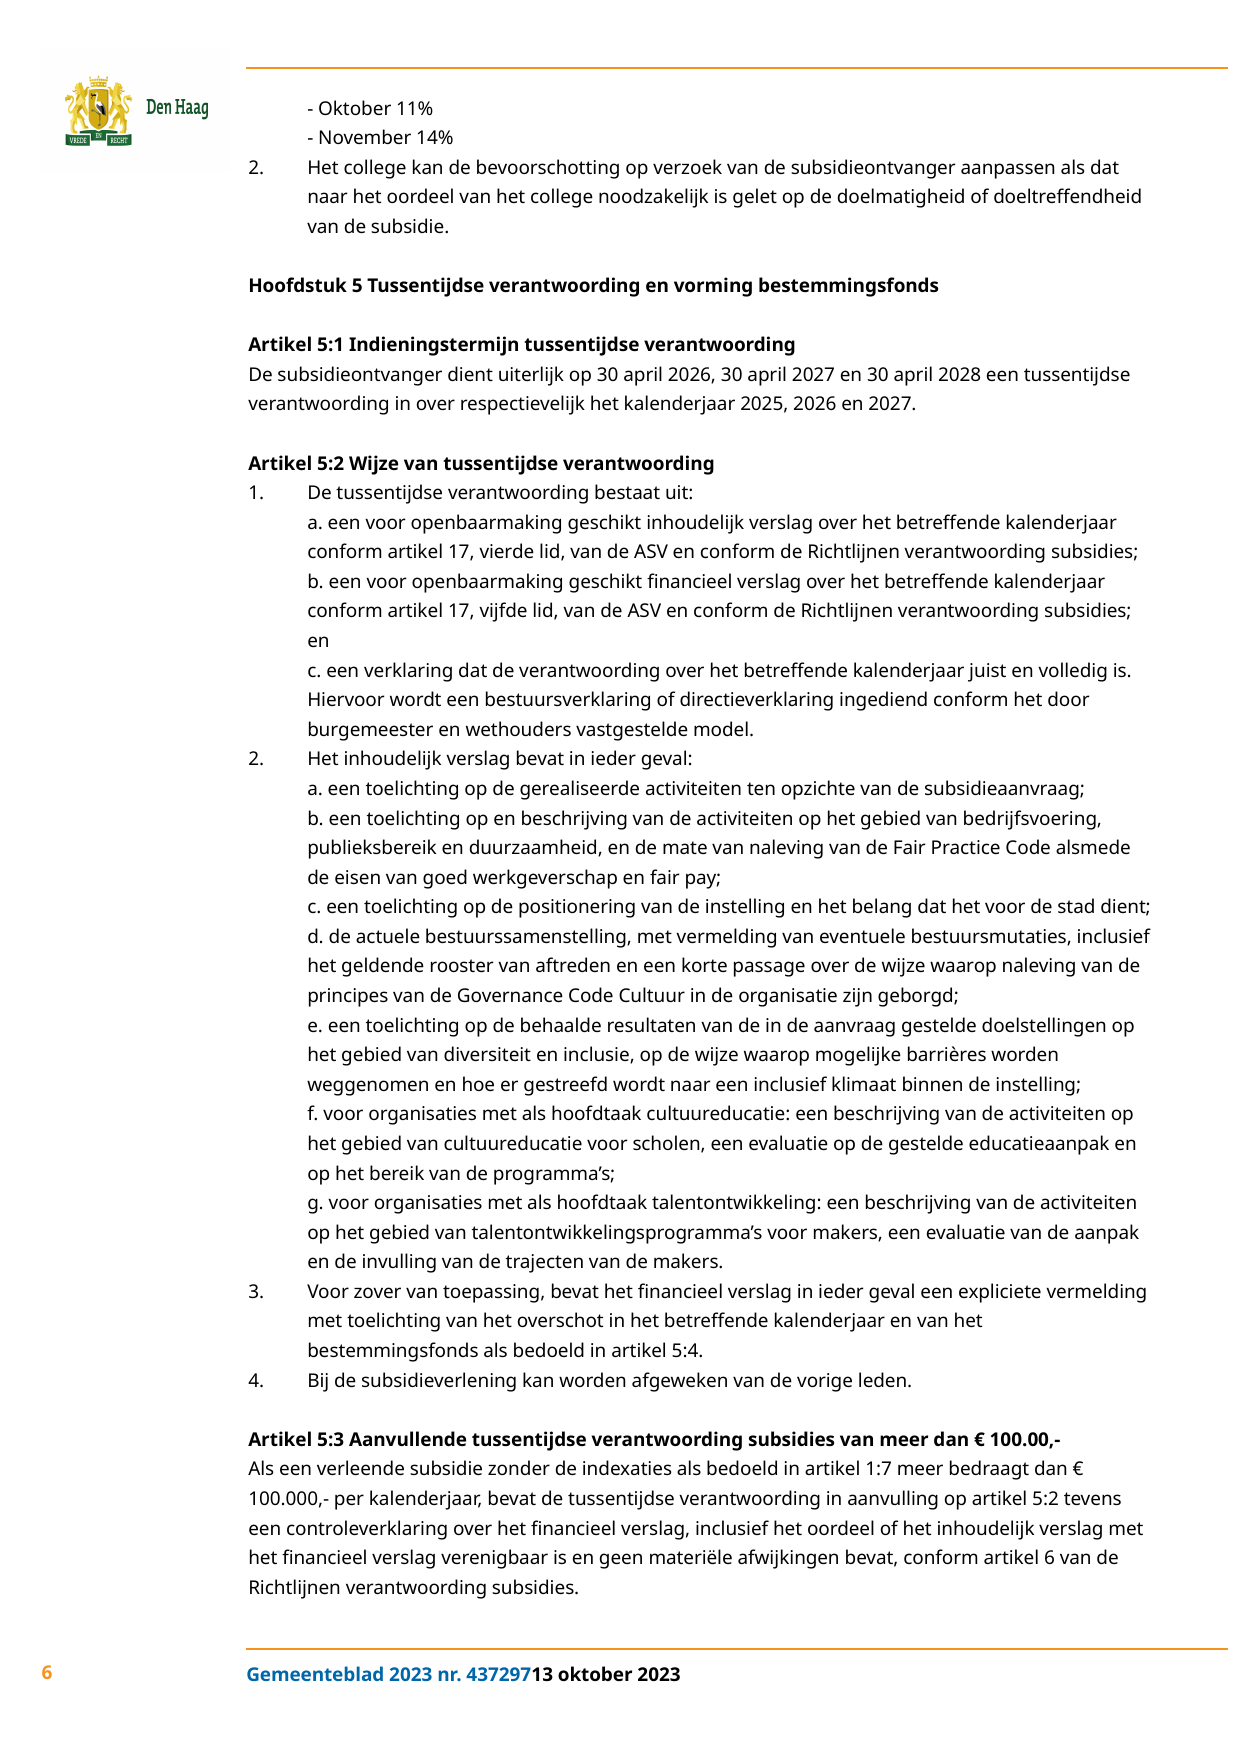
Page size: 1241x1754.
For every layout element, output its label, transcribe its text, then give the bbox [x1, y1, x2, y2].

list c. een toelichting op de positionering van de instelling en het belang dat het voor de stad dient; [248, 893, 1152, 919]
list e. een toelichting op de behaalde resultaten van de in de aanvraag gestelde doelstellingen op het gebied van diversiteit en inclusie, op de wijze waarop mogelijke barrières worden weggenomen en hoe er gestreefd wordt naar een inclusief klimaat binnen de instelling; [248, 1012, 1152, 1097]
text Artikel 5:1 Indieningstermijn tussentijdse verantwoording [248, 331, 1152, 357]
list Het inhoudelijk verslag bevat in ieder geval: [248, 746, 1152, 771]
list f. voor organisaties met als hoofdtaak cultuureducatie: een beschrijving van de activiteiten op het gebied van cultuureducatie voor scholen, een evaluatie op de gestelde educatieaanpak en op het bereik van de programma’s; [248, 1101, 1152, 1186]
list c. een verklaring dat de verantwoording over het betreffende kalenderjaar juist en volledig is. Hiervoor wordt een bestuursverklaring of directieverklaring ingediend conform het door burgemeester en wethouders vastgestelde model. [248, 657, 1152, 742]
list - November 14% [248, 124, 1152, 150]
picture [41, 47, 231, 172]
list a. een toelichting op de gerealiseerde activiteiten ten opzichte van de subsidieaanvraag; [248, 775, 1152, 801]
list Voor zover van toepassing, bevat het financieel verslag in ieder geval een expliciete vermelding met toelichting van het overschot in het betreffende kalenderjaar en van het bestemmingsfonds als bedoeld in artikel 5:4. [248, 1278, 1152, 1363]
list Bij de subsidieverlening kan worden afgeweken van de vorige leden. [248, 1367, 1152, 1393]
list b. een toelichting op en beschrijving van de activiteiten op het gebied van bedrijfsvoering, publieksbereik en duurzaamheid, en de mate van naleving van de Fair Practice Code alsmede de eisen van goed werkgeverschap en fair pay; [248, 805, 1152, 890]
text De subsidieontvanger dient uiterlijk op 30 april 2026, 30 april 2027 en 30 april 2028 een tussentijdse verantwoording in over respectievelijk het kalenderjaar 2025, 2026 en 2027. [248, 361, 1152, 416]
text Artikel 5:2 Wijze van tussentijdse verantwoording [248, 450, 1152, 476]
list a. een voor openbaarmaking geschikt inhoudelijk verslag over het betreffende kalenderjaar conform artikel 17, vierde lid, van de ASV en conform de Richtlijnen verantwoording subsidies; [248, 509, 1152, 564]
list De tussentijdse verantwoording bestaat uit: [248, 479, 1152, 505]
text Hoofdstuk 5 Tussentijdse verantwoording en vorming bestemmingsfonds [248, 272, 1152, 298]
text Artikel 5:3 Aanvullende tussentijdse verantwoording subsidies van meer dan € 100.00,- [248, 1426, 1152, 1452]
text Als een verleende subsidie zonder de indexaties als bedoeld in artikel 1:7 meer bedraagt dan € 100.000,- per kalenderjaar, bevat de tussentijdse verantwoording in aanvulling op artikel 5:2 tevens een controleverklaring over het financieel verslag, inclusief het oordeel of het inhoudelijk verslag met het financieel verslag verenigbaar is en geen materiële afwijkingen bevat, conform artikel 6 van de Richtlijnen verantwoording subsidies. [248, 1456, 1152, 1600]
list Het college kan de bevoorschotting op verzoek van de subsidieontvanger aanpassen als dat naar het oordeel van het college noodzakelijk is gelet op de doelmatigheid of doeltreffendheid van de subsidie. [248, 154, 1152, 239]
list g. voor organisaties met als hoofdtaak talentontwikkeling: een beschrijving van de activiteiten op het gebied van talentontwikkelingsprogramma’s voor makers, een evaluatie van de aanpak en de invulling van de trajecten van de makers. [248, 1189, 1152, 1274]
list - Oktober 11% [248, 95, 1152, 121]
list d. de actuele bestuurssamenstelling, met vermelding van eventuele bestuursmutaties, inclusief het geldende rooster van aftreden en een korte passage over de wijze waarop naleving van de principes van de Governance Code Cultuur in de organisatie zijn geborgd; [248, 923, 1152, 1008]
list b. een voor openbaarmaking geschikt financieel verslag over het betreffende kalenderjaar conform artikel 17, vijfde lid, van de ASV en conform de Richtlijnen verantwoording subsidies; en [248, 568, 1152, 653]
